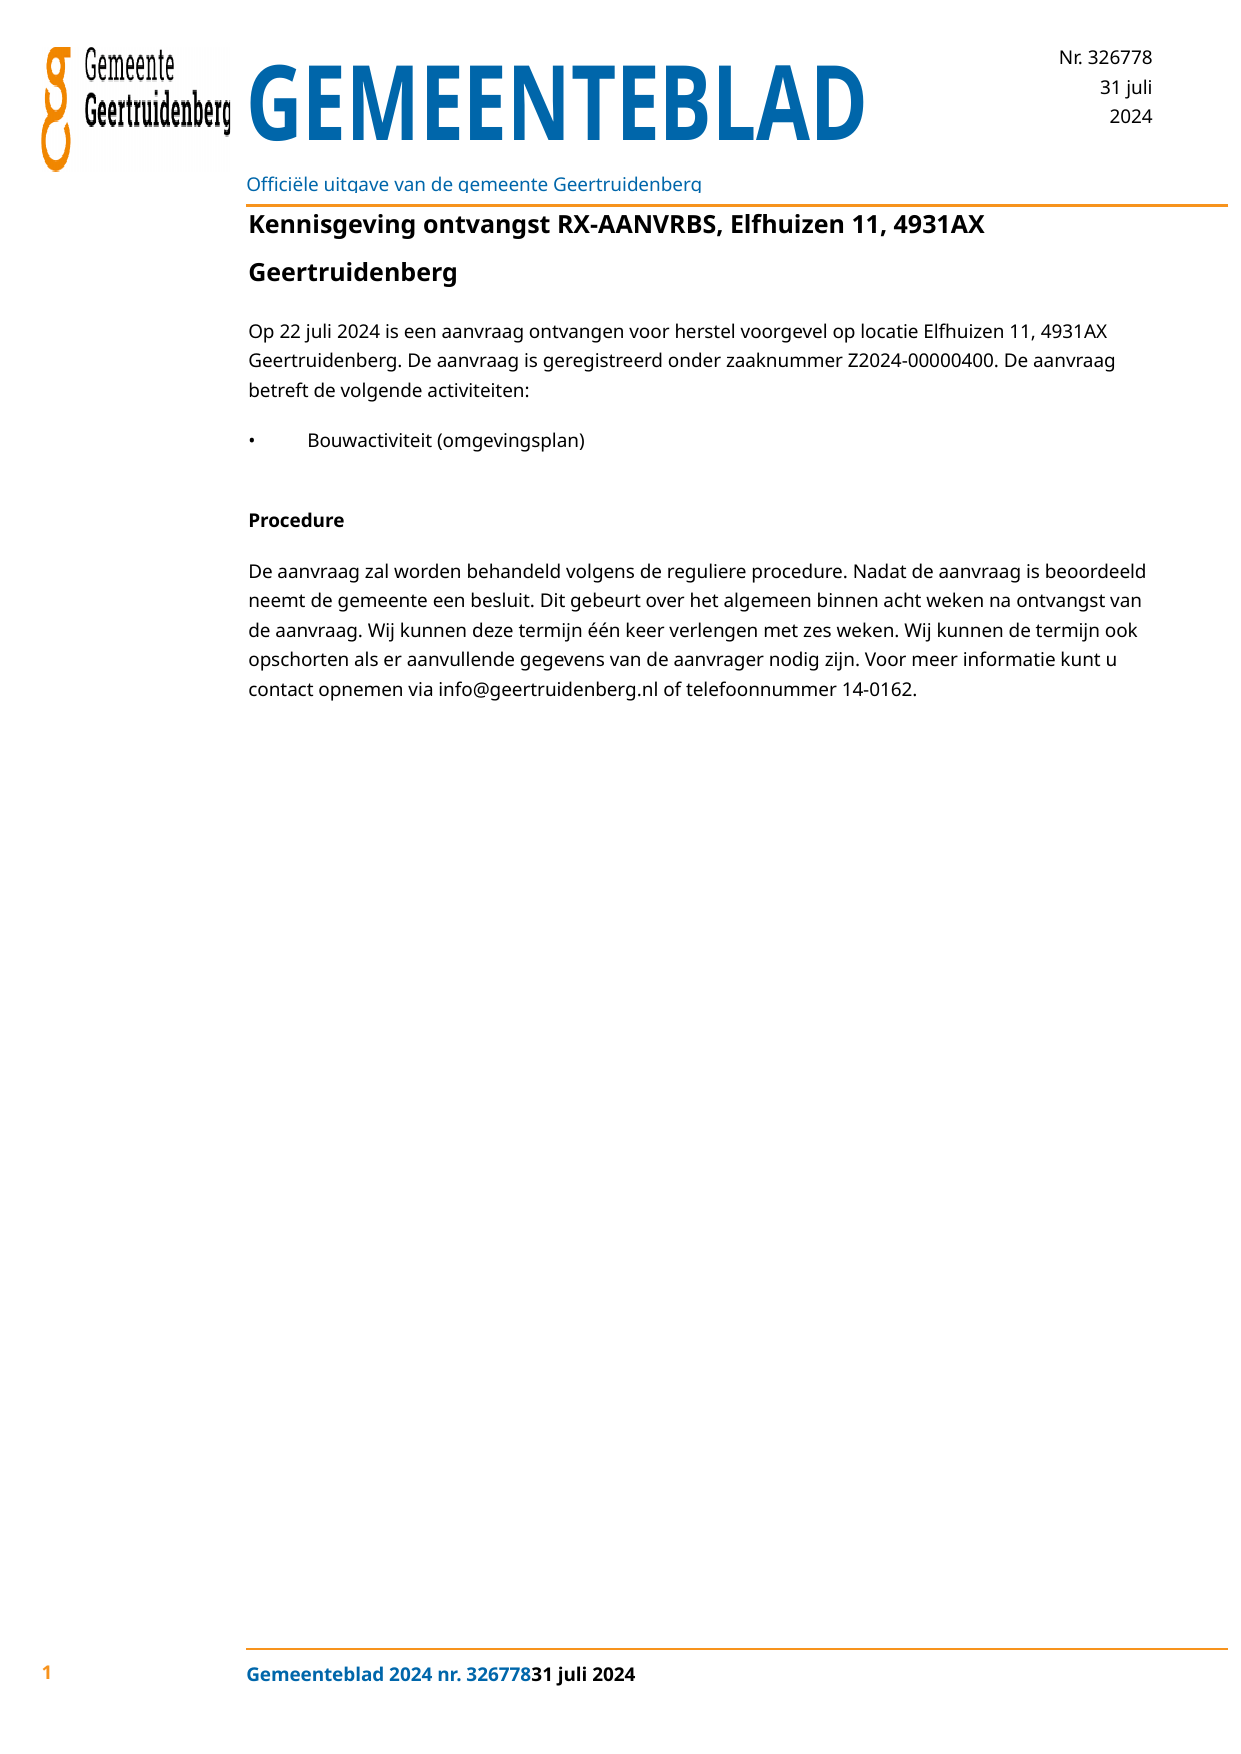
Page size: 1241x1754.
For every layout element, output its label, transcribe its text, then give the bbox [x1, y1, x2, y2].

text Kennisgeving ontvangst RX-AANVRBS, Elfhuizen 11, 4931AX Geertruidenberg [248, 207, 1152, 288]
text De aanvraag zal worden behandeld volgens de reguliere procedure. Nadat de aanvraag is beoordeeld neemt de gemeente een besluit. Dit gebeurt over het algemeen binnen acht weken na ontvangst van de aanvraag. Wij kunnen deze termijn één keer verlengen met zes weken. Wij kunnen de termijn ook opschorten als er aanvullende gegevens van de aanvrager nodig zijn. Voor meer informatie kunt u contact opnemen via info@geertruidenberg.nl of telefoonnummer 14-0162. [248, 558, 1152, 702]
text Procedure [248, 507, 1152, 533]
list Bouwactiviteit (omgevingsplan) [248, 427, 1152, 453]
text Op 22 juli 2024 is een aanvraag ontvangen voor herstel voorgevel op locatie Elfhuizen 11, 4931AX Geertruidenberg. De aanvraag is geregistreerd onder zaaknummer Z2024-00000400. De aanvraag betreft de volgende activiteiten: [248, 318, 1152, 403]
picture [41, 47, 231, 172]
